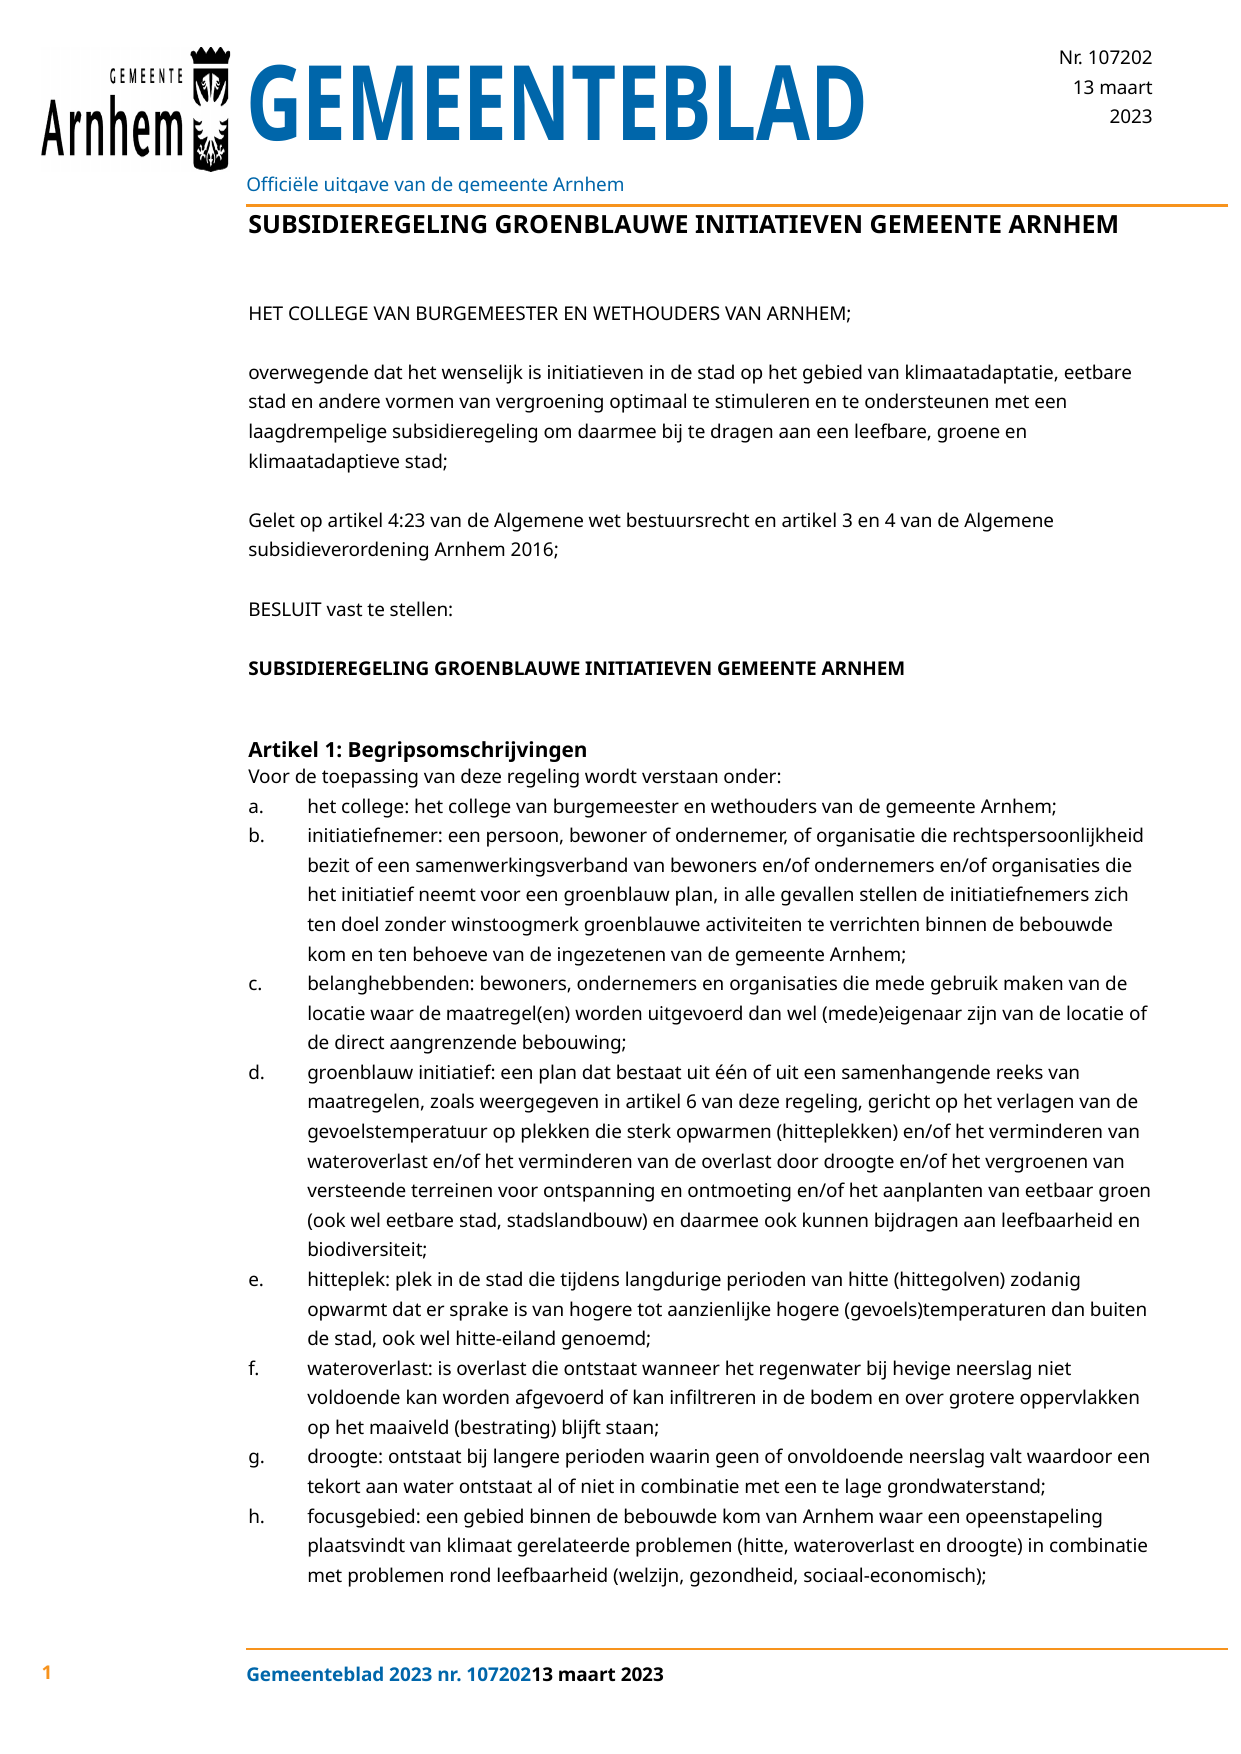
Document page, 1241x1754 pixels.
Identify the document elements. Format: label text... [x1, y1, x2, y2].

list wateroverlast: is overlast die ontstaat wanneer het regenwater bij hevige neerslag niet voldoende kan worden afgevoerd of kan infiltreren in de bodem en over grotere oppervlakken op het maaiveld (bestrating) blijft staan; [248, 1355, 1152, 1440]
text HET COLLEGE VAN BURGEMEESTER EN WETHOUDERS VAN ARNHEM; [248, 300, 1152, 326]
list het college: het college van burgemeester en wethouders van de gemeente Arnhem; [248, 793, 1152, 819]
text Gelet op artikel 4:23 van de Algemene wet bestuursrecht en artikel 3 en 4 van de Algemene subsidieverordening Arnhem 2016; [248, 507, 1152, 562]
list belanghebbenden: bewoners, ondernemers en organisaties die mede gebruik maken van de locatie waar de maatregel(en) worden uitgevoerd dan wel (mede)eigenaar zijn van de locatie of de direct aangrenzende bebouwing; [248, 970, 1152, 1055]
list droogte: ontstaat bij langere perioden waarin geen of onvoldoende neerslag valt waardoor een tekort aan water ontstaat al of niet in combinatie met een te lage grondwaterstand; [248, 1444, 1152, 1499]
list focusgebied: een gebied binnen de bebouwde kom van Arnhem waar een opeenstapeling plaatsvindt van klimaat gerelateerde problemen (hitte, wateroverlast en droogte) in combinatie met problemen rond leefbaarheid (welzijn, gezondheid, sociaal-economisch); [248, 1503, 1152, 1588]
list hitteplek: plek in de stad die tijdens langdurige perioden van hitte (hittegolven) zodanig opwarmt dat er sprake is van hogere tot aanzienlijke hogere (gevoels)temperaturen dan buiten de stad, ook wel hitte-eiland genoemd; [248, 1266, 1152, 1351]
text BESLUIT vast te stellen: [248, 596, 1152, 621]
list groenblauw initiatief: een plan dat bestaat uit één of uit een samenhangende reeks van maatregelen, zoals weergegeven in artikel 6 van deze regeling, gericht op het verlagen van de gevoelstemperatuur op plekken die sterk opwarmen (hitteplekken) en/of het verminderen van wateroverlast en/of het verminderen van de overlast door droogte en/of het vergroenen van versteende terreinen voor ontspanning en ontmoeting en/of het aanplanten van eetbaar groen (ook wel eetbare stad, stadslandbouw) en daarmee ook kunnen bijdragen aan leefbaarheid en biodiversiteit; [248, 1059, 1152, 1262]
text SUBSIDIEREGELING GROENBLAUWE INITIATIEVEN GEMEENTE ARNHEM [248, 207, 1152, 241]
text Voor de toepassing van deze regeling wordt verstaan onder: [248, 763, 1152, 789]
text SUBSIDIEREGELING GROENBLAUWE INITIATIEVEN GEMEENTE ARNHEM [248, 655, 1152, 681]
text overwegende dat het wenselijk is initiatieven in de stad op het gebied van klimaatadaptatie, eetbare stad en andere vormen van vergroening optimaal te stimuleren en te ondersteunen met een laagdrempelige subsidieregeling om daarmee bij te dragen aan een leefbare, groene en klimaatadaptieve stad; [248, 359, 1152, 473]
picture [41, 47, 231, 172]
text Artikel 1: Begripsomschrijvingen [248, 735, 1152, 763]
list initiatiefnemer: een persoon, bewoner of ondernemer, of organisatie die rechtspersoonlijkheid bezit of een samenwerkingsverband van bewoners en/of ondernemers en/of organisaties die het initiatief neemt voor een groenblauw plan, in alle gevallen stellen de initiatiefnemers zich ten doel zonder winstoogmerk groenblauwe activiteiten te verrichten binnen de bebouwde kom en ten behoeve van de ingezetenen van de gemeente Arnhem; [248, 822, 1152, 967]
